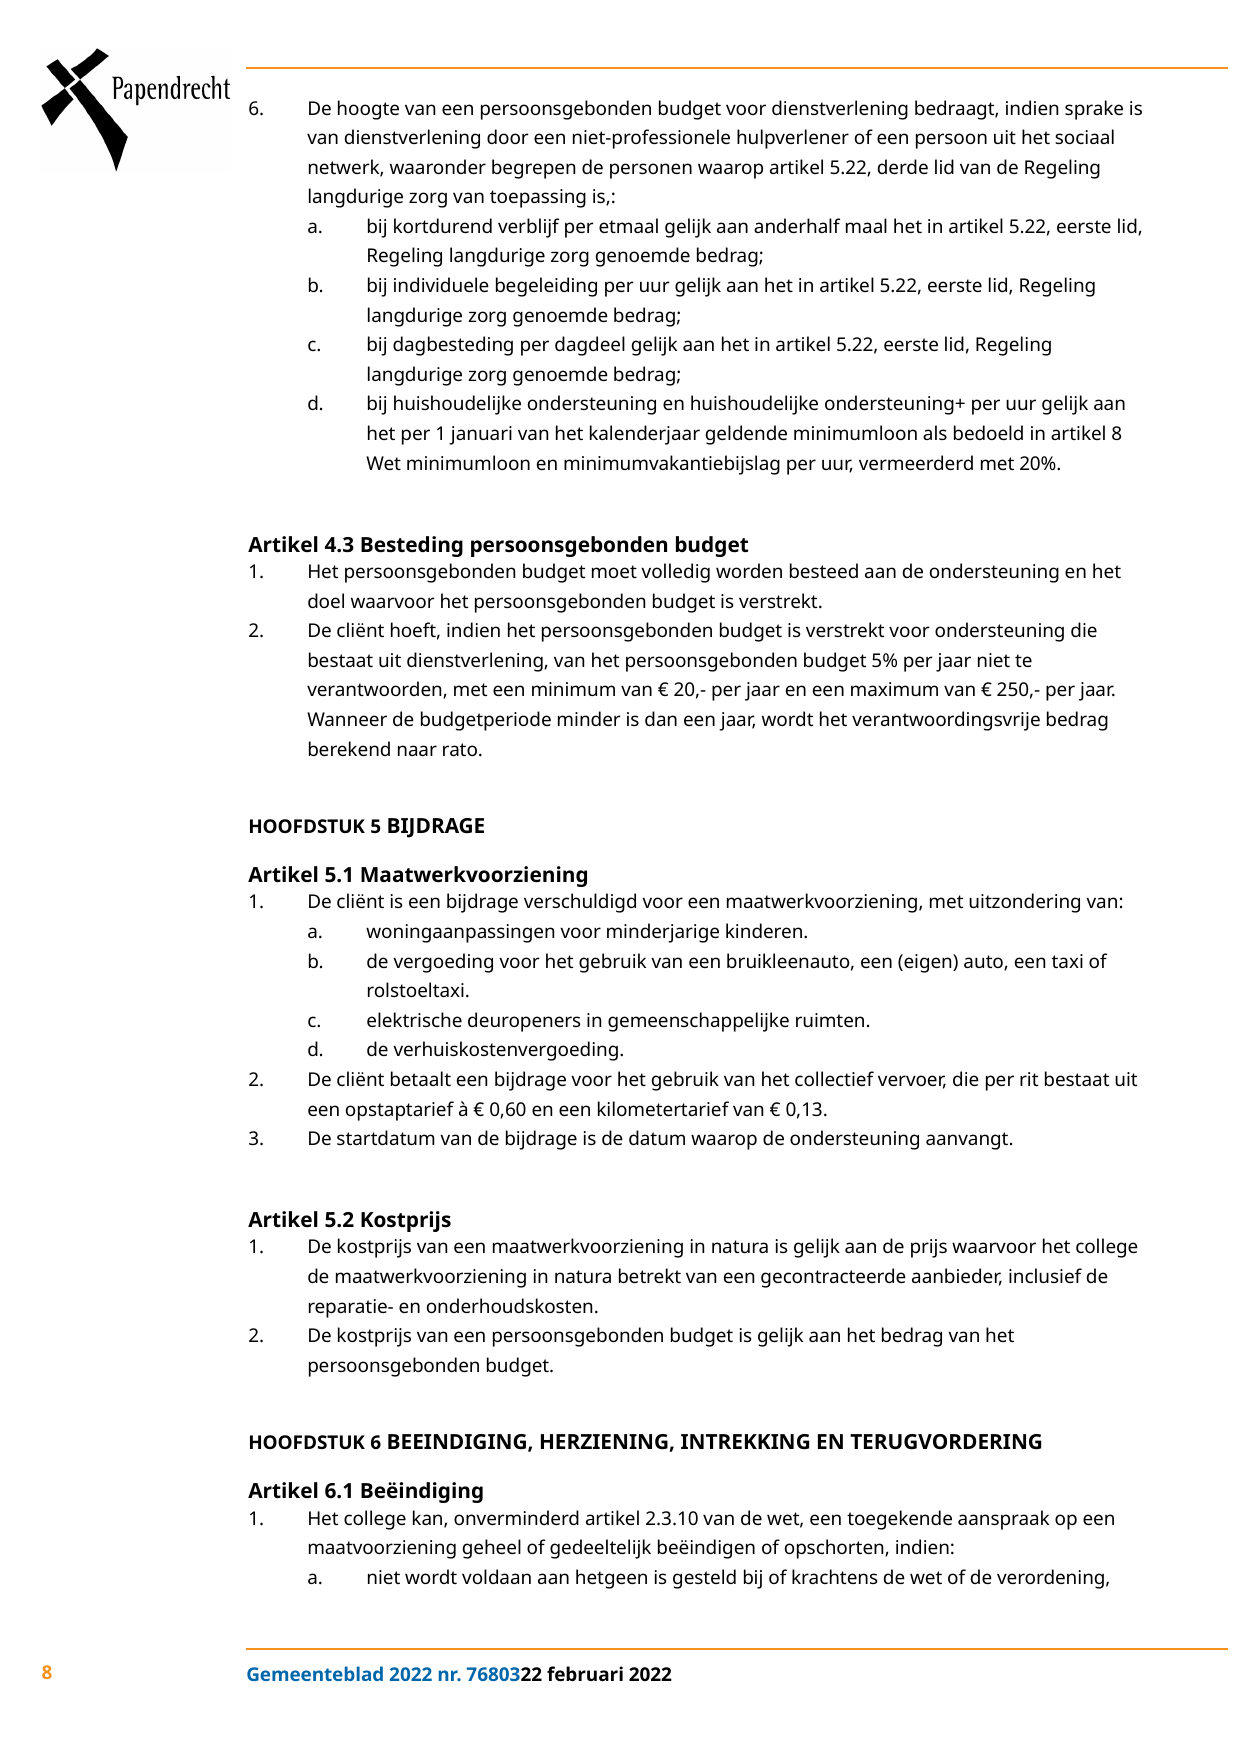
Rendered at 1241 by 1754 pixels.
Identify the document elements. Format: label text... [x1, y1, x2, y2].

text Artikel 5.1 Maatwerkvoorziening [248, 860, 1152, 889]
list de vergoeding voor het gebruik van een bruikleenauto, een (eigen) auto, een taxi of rolstoeltaxi. [307, 948, 1152, 1003]
list woningaanpassingen voor minderjarige kinderen. [307, 918, 1152, 944]
list De cliënt is een bijdrage verschuldigd voor een maatwerkvoorziening, met uitzondering van: [248, 889, 1152, 914]
list Het college kan, onverminderd artikel 2.3.10 van de wet, een toegekende aanspraak op een maatvoorziening geheel of gedeeltelijk beëindigen of opschorten, indien: [248, 1505, 1152, 1560]
list De cliënt hoeft, indien het persoonsgebonden budget is verstrekt voor ondersteuning die bestaat uit dienstverlening, van het persoonsgebonden budget 5% per jaar niet te verantwoorden, met een minimum van € 20,- per jaar en een maximum van € 250,- per jaar. Wanneer de budgetperiode minder is dan een jaar, wordt het verantwoordingsvrije bedrag berekend naar rato. [248, 617, 1152, 761]
text HOOFDSTUK 6 BEEINDIGING, HERZIENING, INTREKKING EN TERUGVORDERING [248, 1427, 1152, 1456]
list bij huishoudelijke ondersteuning en huishoudelijke ondersteuning+ per uur gelijk aan het per 1 januari van het kalenderjaar geldende minimumloon als bedoeld in artikel 8 Wet minimumloon en minimumvakantiebijslag per uur, vermeerderd met 20%. [307, 391, 1152, 476]
list de verhuiskostenvergoeding. [307, 1037, 1152, 1062]
list elektrische deuropeners in gemeenschappelijke ruimten. [307, 1007, 1152, 1033]
list De hoogte van een persoonsgebonden budget voor dienstverlening bedraagt, indien sprake is van dienstverlening door een niet-professionele hulpverlener of een persoon uit het sociaal netwerk, waaronder begrepen de personen waarop artikel 5.22, derde lid van de Regeling langdurige zorg van toepassing is,: [248, 95, 1152, 209]
list bij kortdurend verblijf per etmaal gelijk aan anderhalf maal het in artikel 5.22, eerste lid, Regeling langdurige zorg genoemde bedrag; [307, 213, 1152, 268]
picture [41, 47, 231, 172]
list De kostprijs van een persoonsgebonden budget is gelijk aan het bedrag van het persoonsgebonden budget. [248, 1322, 1152, 1378]
list De cliënt betaalt een bijdrage voor het gebruik van het collectief vervoer, die per rit bestaat uit een opstaptarief à € 0,60 en een kilometertarief van € 0,13. [248, 1066, 1152, 1121]
list bij individuele begeleiding per uur gelijk aan het in artikel 5.22, eerste lid, Regeling langdurige zorg genoemde bedrag; [307, 272, 1152, 328]
list De kostprijs van een maatwerkvoorziening in natura is gelijk aan de prijs waarvoor het college de maatwerkvoorziening in natura betrekt van een gecontracteerde aanbieder, inclusief de reparatie- en onderhoudskosten. [248, 1234, 1152, 1319]
list bij dagbesteding per dagdeel gelijk aan het in artikel 5.22, eerste lid, Regeling langdurige zorg genoemde bedrag; [307, 331, 1152, 387]
list Het persoonsgebonden budget moet volledig worden besteed aan de ondersteuning en het doel waarvoor het persoonsgebonden budget is verstrekt. [248, 558, 1152, 613]
text HOOFDSTUK 5 BIJDRAGE [248, 811, 1152, 839]
list De startdatum van de bijdrage is de datum waarop de ondersteuning aanvangt. [248, 1125, 1152, 1151]
text Artikel 5.2 Kostprijs [248, 1205, 1152, 1234]
list niet wordt voldaan aan hetgeen is gesteld bij of krachtens de wet of de verordening, [307, 1564, 1152, 1590]
text Artikel 6.1 Beëindiging [248, 1477, 1152, 1505]
text Artikel 4.3 Besteding persoonsgebonden budget [248, 530, 1152, 558]
